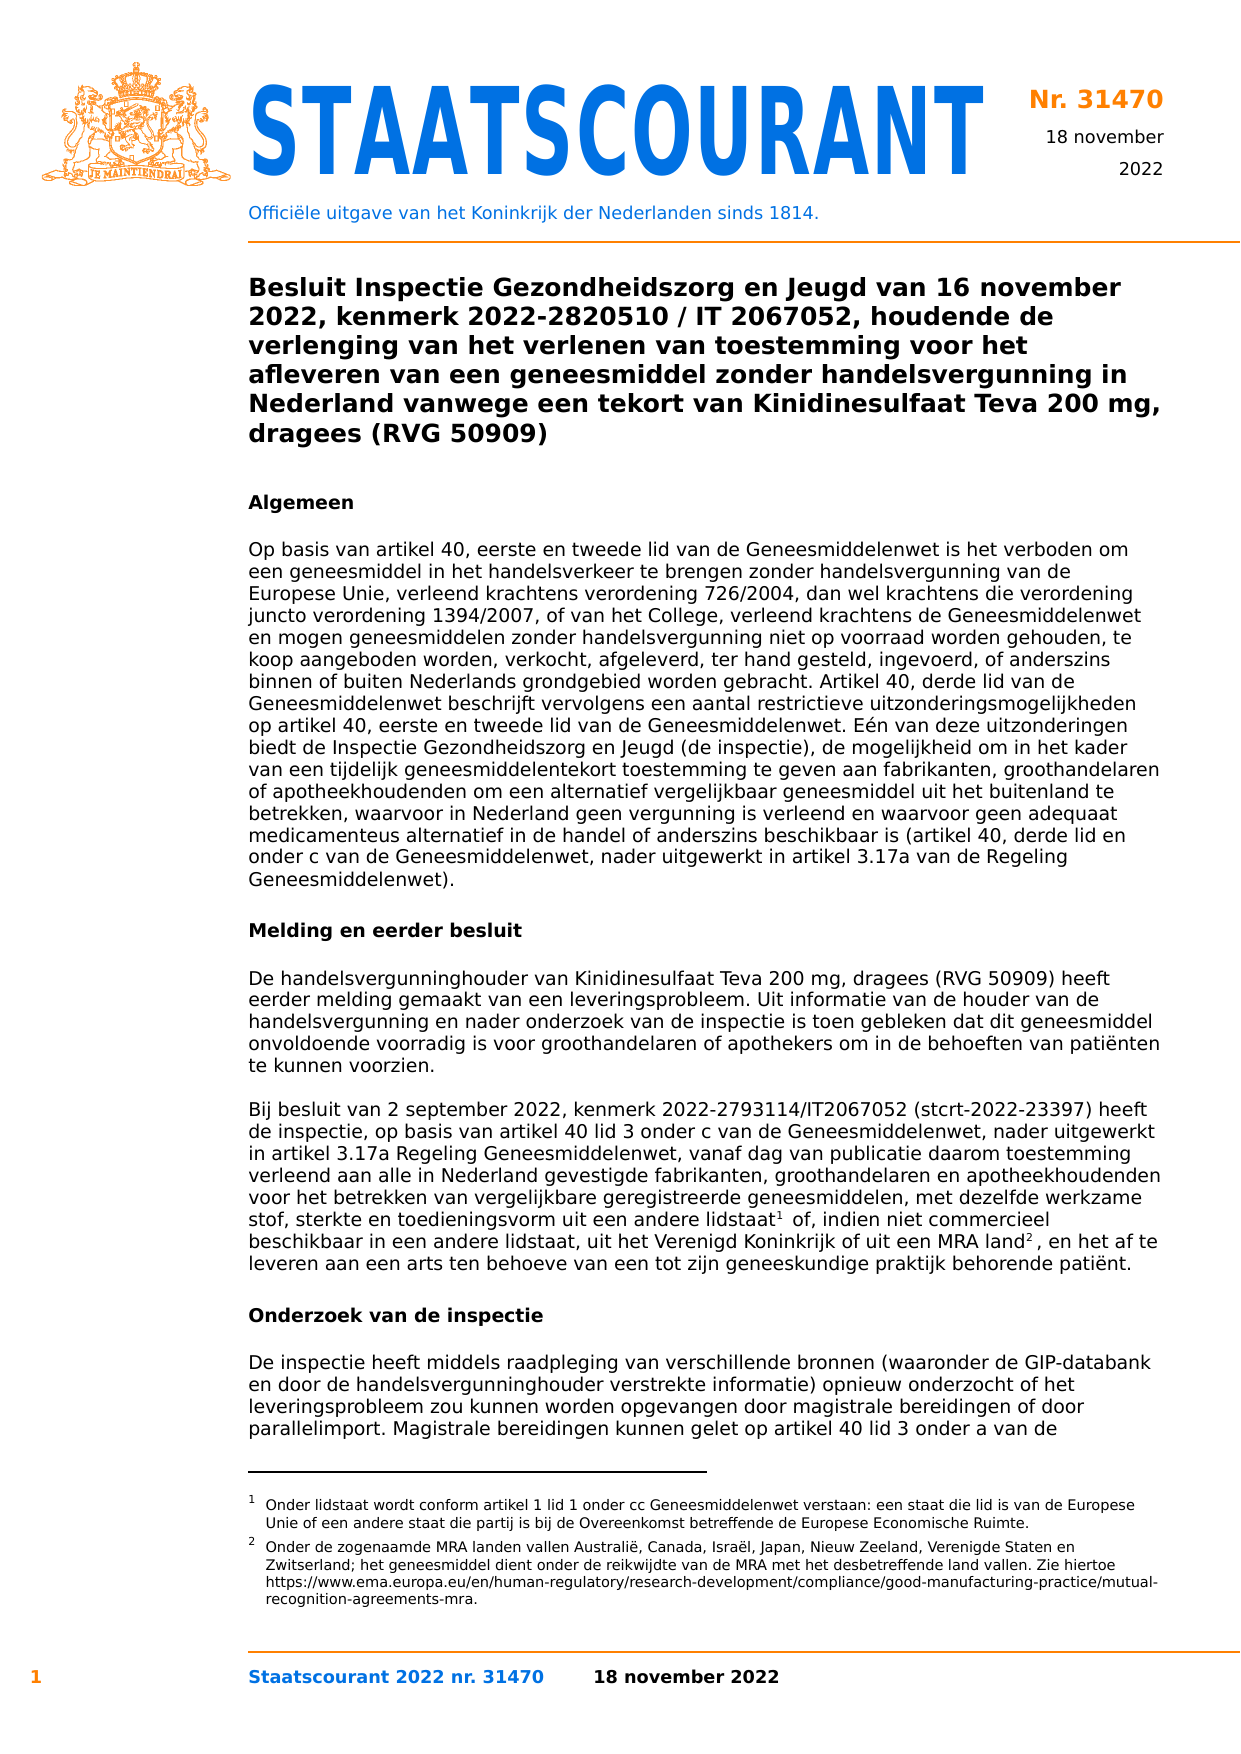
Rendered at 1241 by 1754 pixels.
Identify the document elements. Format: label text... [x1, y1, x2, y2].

text De handelsvergunninghouder van Kinidinesulfaat Teva 200 mg, dragees (RVG 50909) heeft eerder melding gemaakt van een leveringsprobleem. Uit informatie van de houder van de handelsvergunning en nader onderzoek van de inspectie is toen gebleken dat dit geneesmiddel onvoldoende voorradig is voor groothandelaren of apothekers om in de behoeften van patiënten te kunnen voorzien. [248, 967, 1163, 1077]
table_cell 18 november [998, 121, 1240, 153]
text De inspectie heeft middels raadpleging van verschillende bronnen (waaronder de GIP-databank en door de handelsvergunninghouder verstrekte informatie) opnieuw onderzocht of het leveringsprobleem zou kunnen worden opgevangen door magistrale bereidingen of door parallelimport. Magistrale bereidingen kunnen gelet op artikel 40 lid 3 onder a van de [248, 1352, 1163, 1440]
text Onder lidstaat wordt conform artikel 1 lid 1 onder cc Geneesmiddelenwet verstaan: een staat die lid is van de Europese Unie of een andere staat die partij is bij de Overeenkomst betreffende de Europese Economische Ruimte. [248, 1493, 1163, 1532]
picture [41, 62, 231, 186]
table_cell 2022 [998, 153, 1240, 203]
table_header Nr. 31470 [998, 62, 1240, 121]
subtitle Algemeen [248, 492, 1163, 514]
subtitle Onderzoek van de inspectie [248, 1305, 1163, 1327]
subtitle Besluit Inspectie Gezondheidszorg en Jeugd van 16 november 2022, kenmerk 2022-2820510 / IT 2067052, houdende de verlenging van het verlenen van toestemming voor het afleveren van een geneesmiddel zonder handelsvergunning in Nederland vanwege een tekort van Kinidinesulfaat Teva 200 mg, dragees (RVG 50909) [248, 273, 1163, 448]
table_header STAATSCOURANT [248, 62, 998, 203]
subtitle Melding en eerder besluit [248, 920, 1163, 942]
text Onder de zogenaamde MRA landen vallen Australië, Canada, Israël, Japan, Nieuw Zeeland, Verenigde Staten en Zwitserland; het geneesmiddel dient onder de reikwijdte van de MRA met het desbetreffende land vallen. Zie hiertoe https://www.ema.europa.eu/en/human-regulatory/research-development/compliance/good-manufacturing-practice/mutual-recognition-agreements-mra. [248, 1535, 1163, 1608]
text Bij besluit van 2 september 2022, kenmerk 2022-2793114/IT2067052 (stcrt-2022-23397) heeft de inspectie, op basis van artikel 40 lid 3 onder c van de Geneesmiddelenwet, nader uitgewerkt in artikel 3.17a Regeling Geneesmiddelenwet, vanaf dag van publicatie daarom toestemming verleend aan alle in Nederland gevestigde fabrikanten, groothandelaren en apotheekhoudenden voor het betrekken van vergelijkbare geregistreerde geneesmiddelen, met dezelfde werkzame stof, sterkte en toedieningsvorm uit een andere lidstaat of, indien niet commercieel beschikbaar in een andere lidstaat, uit het Verenigd Koninkrijk of uit een MRA land, en het af te leveren aan een arts ten behoeve van een tot zijn geneeskundige praktijk behorende patiënt. [248, 1099, 1163, 1275]
table_header [25, 62, 248, 241]
table_cell Officiële uitgave van het Koninkrijk der Nederlanden sinds 1814. [248, 203, 1240, 241]
text Op basis van artikel 40, eerste en tweede lid van de Geneesmiddelenwet is het verboden om een geneesmiddel in het handelsverkeer te brengen zonder handelsvergunning van de Europese Unie, verleend krachtens verordening 726/2004, dan wel krachtens die verordening juncto verordening 1394/2007, of van het College, verleend krachtens de Geneesmiddelenwet en mogen geneesmiddelen zonder handelsvergunning niet op voorraad worden gehouden, te koop aangeboden worden, verkocht, afgeleverd, ter hand gesteld, ingevoerd, of anderszins binnen of buiten Nederlands grondgebied worden gebracht. Artikel 40, derde lid van de Geneesmiddelenwet beschrijft vervolgens een aantal restrictieve uitzonderingsmogelijkheden op artikel 40, eerste en tweede lid van de Geneesmiddelenwet. Eén van deze uitzonderingen biedt de Inspectie Gezondheidszorg en Jeugd (de inspectie), de mogelijkheid om in het kader van een tijdelijk geneesmiddelentekort toestemming te geven aan fabrikanten, groothandelaren of apotheekhoudenden om een alternatief vergelijkbaar geneesmiddel uit het buitenland te betrekken, waarvoor in Nederland geen vergunning is verleend en waarvoor geen adequaat medicamenteus alternatief in de handel of anderszins beschikbaar is (artikel 40, derde lid en onder c van de Geneesmiddelenwet, nader uitgewerkt in artikel 3.17a van de Regeling Geneesmiddelenwet). [248, 539, 1163, 890]
